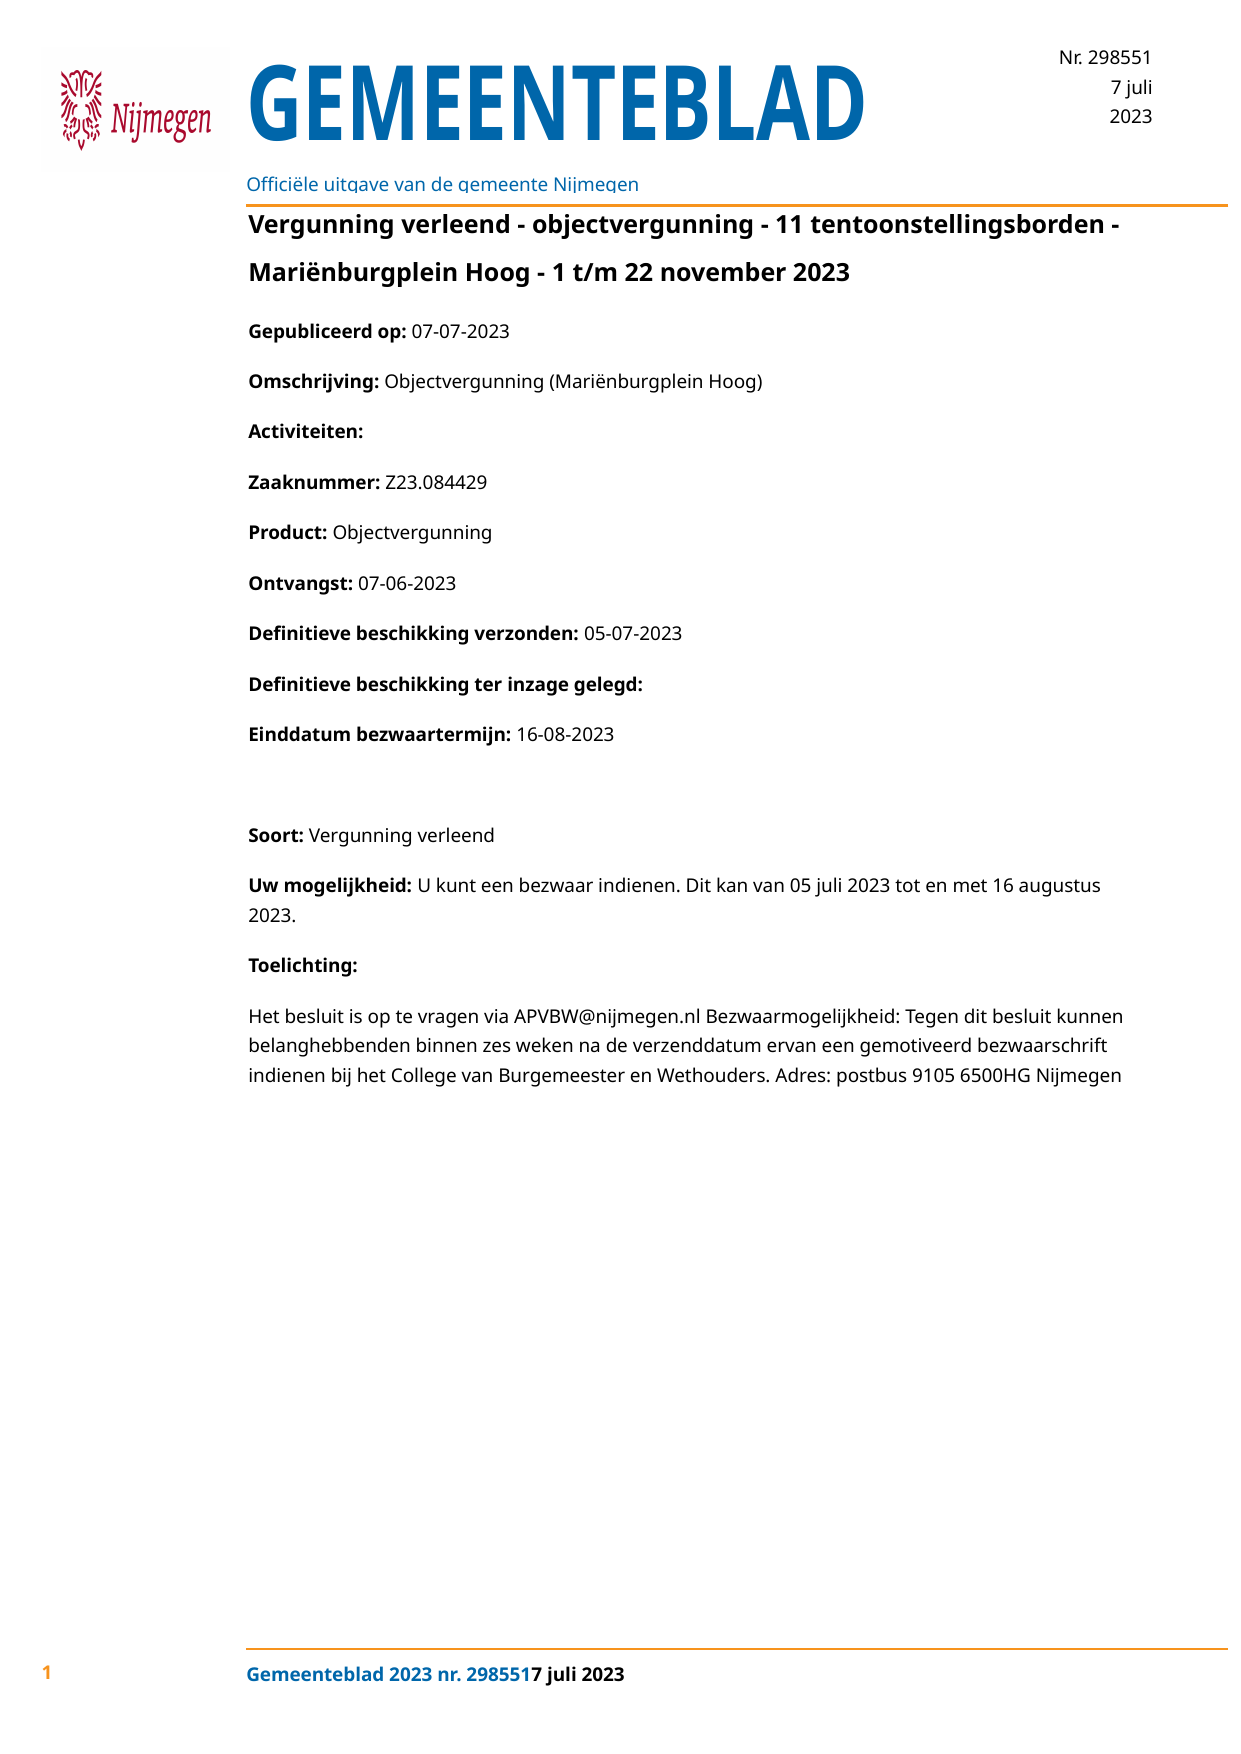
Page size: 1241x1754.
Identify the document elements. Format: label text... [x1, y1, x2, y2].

text Definitieve beschikking ter inzage gelegd: [248, 671, 1152, 697]
text Definitieve beschikking verzonden: 05-07-2023 [248, 620, 1152, 646]
text Soort: Vergunning verleend [248, 822, 1152, 848]
picture [41, 47, 231, 172]
text Uw mogelijkheid: U kunt een bezwaar indienen. Dit kan van 05 juli 2023 tot en met 16 augustus 2023. [248, 872, 1152, 928]
text Toelichting: [248, 952, 1152, 978]
text Omschrijving: Objectvergunning (Mariënburgplein Hoog) [248, 368, 1152, 394]
text Zaaknummer: Z23.084429 [248, 469, 1152, 495]
text Gepubliceerd op: 07-07-2023 [248, 318, 1152, 344]
text Vergunning verleend - objectvergunning - 11 tentoonstellingsborden - Mariënburgplein Hoog - 1 t/m 22 november 2023 [248, 207, 1152, 288]
text Einddatum bezwaartermijn: 16-08-2023 [248, 721, 1152, 747]
text Het besluit is op te vragen via APVBW@nijmegen.nl Bezwaarmogelijkheid: Tegen dit besluit kunnen belanghebbenden binnen zes weken na de verzenddatum ervan een gemotiveerd bezwaarschrift indienen bij het College van Burgemeester en Wethouders. Adres: postbus 9105 6500HG Nijmegen [248, 1003, 1152, 1088]
text Product: Objectvergunning [248, 519, 1152, 545]
text Activiteiten: [248, 419, 1152, 444]
text Ontvangst: 07-06-2023 [248, 570, 1152, 596]
